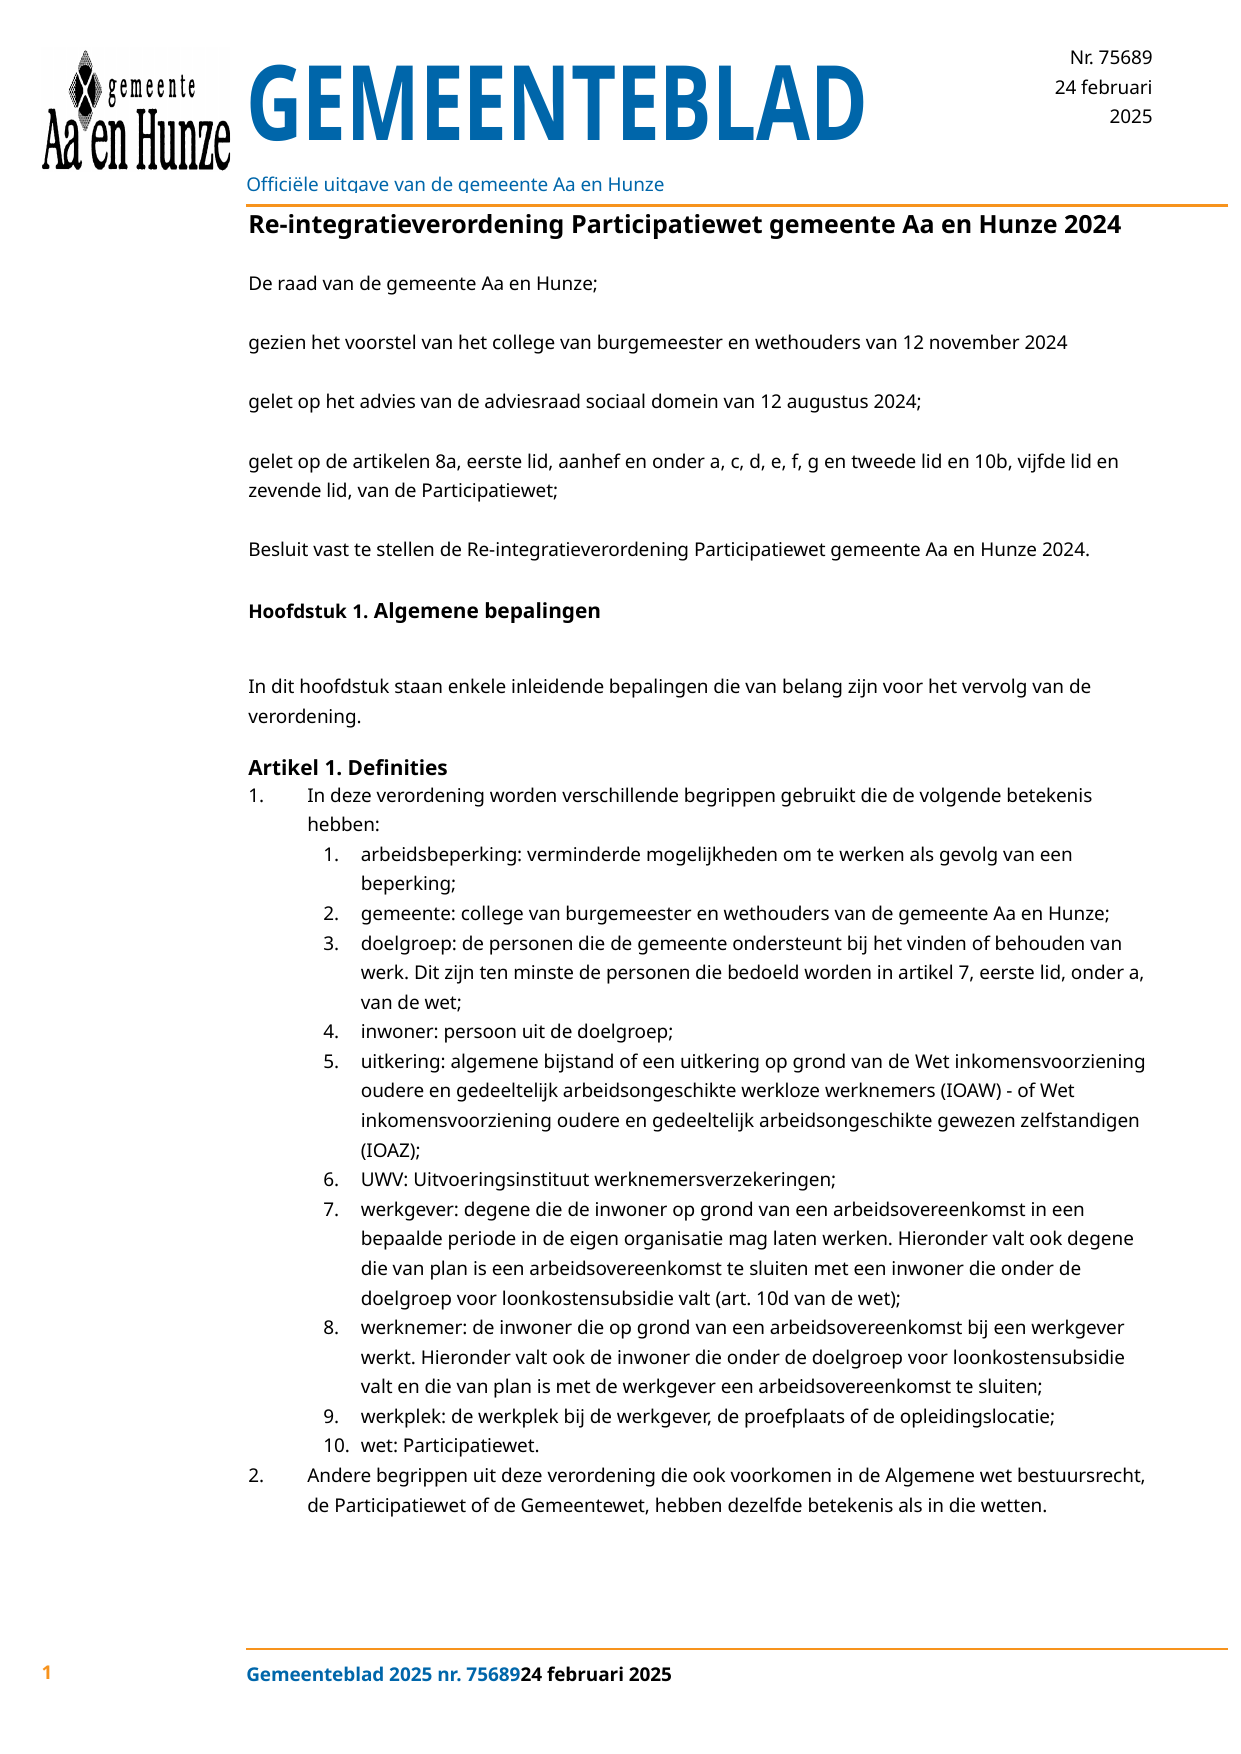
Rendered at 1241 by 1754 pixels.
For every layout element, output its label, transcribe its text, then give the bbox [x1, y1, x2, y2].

list uitkering: algemene bijstand of een uitkering op grond van de Wet inkomensvoorziening oudere en gedeeltelijk arbeidsongeschikte werkloze werknemers (IOAW) - of Wet inkomensvoorziening oudere en gedeeltelijk arbeidsongeschikte gewezen zelfstandigen (IOAZ); [323, 1048, 1152, 1163]
text gelet op het advies van de adviesraad sociaal domein van 12 augustus 2024; [248, 389, 1152, 414]
text Besluit vast te stellen de Re-integratieverordening Participatiewet gemeente Aa en Hunze 2024. [248, 537, 1152, 562]
text gelet op de artikelen 8a, eerste lid, aanhef en onder a, c, d, e, f, g en tweede lid en 10b, vijfde lid en zevende lid, van de Participatiewet; [248, 448, 1152, 503]
list UWV: Uitvoeringsinstituut werknemersverzekeringen; [323, 1166, 1152, 1192]
picture [41, 47, 231, 172]
text In dit hoofdstuk staan enkele inleidende bepalingen die van belang zijn voor het vervolg van de verordening. [248, 673, 1152, 729]
text Re-integratieverordening Participatiewet gemeente Aa en Hunze 2024 [248, 207, 1152, 241]
text De raad van de gemeente Aa en Hunze; [248, 270, 1152, 296]
list gemeente: college van burgemeester en wethouders van de gemeente Aa en Hunze; [323, 900, 1152, 926]
list werkgever: degene die de inwoner op grond van een arbeidsovereenkomst in een bepaalde periode in de eigen organisatie mag laten werken. Hieronder valt ook degene die van plan is een arbeidsovereenkomst te sluiten met een inwoner die onder de doelgroep voor loonkostensubsidie valt (art. 10d van de wet); [323, 1196, 1152, 1311]
list inwoner: persoon uit de doelgroep; [323, 1018, 1152, 1044]
list doelgroep: de personen die de gemeente ondersteunt bij het vinden of behouden van werk. Dit zijn ten minste de personen die bedoeld worden in artikel 7, eerste lid, onder a, van de wet; [323, 930, 1152, 1015]
list werkplek: de werkplek bij de werkgever, de proefplaats of de opleidingslocatie; [323, 1403, 1152, 1429]
text Artikel 1. Definities [248, 753, 1152, 782]
list In deze verordening worden verschillende begrippen gebruikt die de volgende betekenis hebben: [248, 782, 1152, 837]
text Hoofdstuk 1. Algemene bepalingen [248, 596, 1152, 624]
text gezien het voorstel van het college van burgemeester en wethouders van 12 november 2024 [248, 329, 1152, 355]
list arbeidsbeperking: verminderde mogelijkheden om te werken als gevolg van een beperking; [323, 841, 1152, 896]
list wet: Participatiewet. [323, 1433, 1152, 1458]
list Andere begrippen uit deze verordening die ook voorkomen in de Algemene wet bestuursrecht, de Participatiewet of de Gemeentewet, hebben dezelfde betekenis als in die wetten. [248, 1462, 1152, 1518]
list werknemer: de inwoner die op grond van een arbeidsovereenkomst bij een werkgever werkt. Hieronder valt ook de inwoner die onder de doelgroep voor loonkostensubsidie valt en die van plan is met de werkgever een arbeidsovereenkomst te sluiten; [323, 1314, 1152, 1399]
